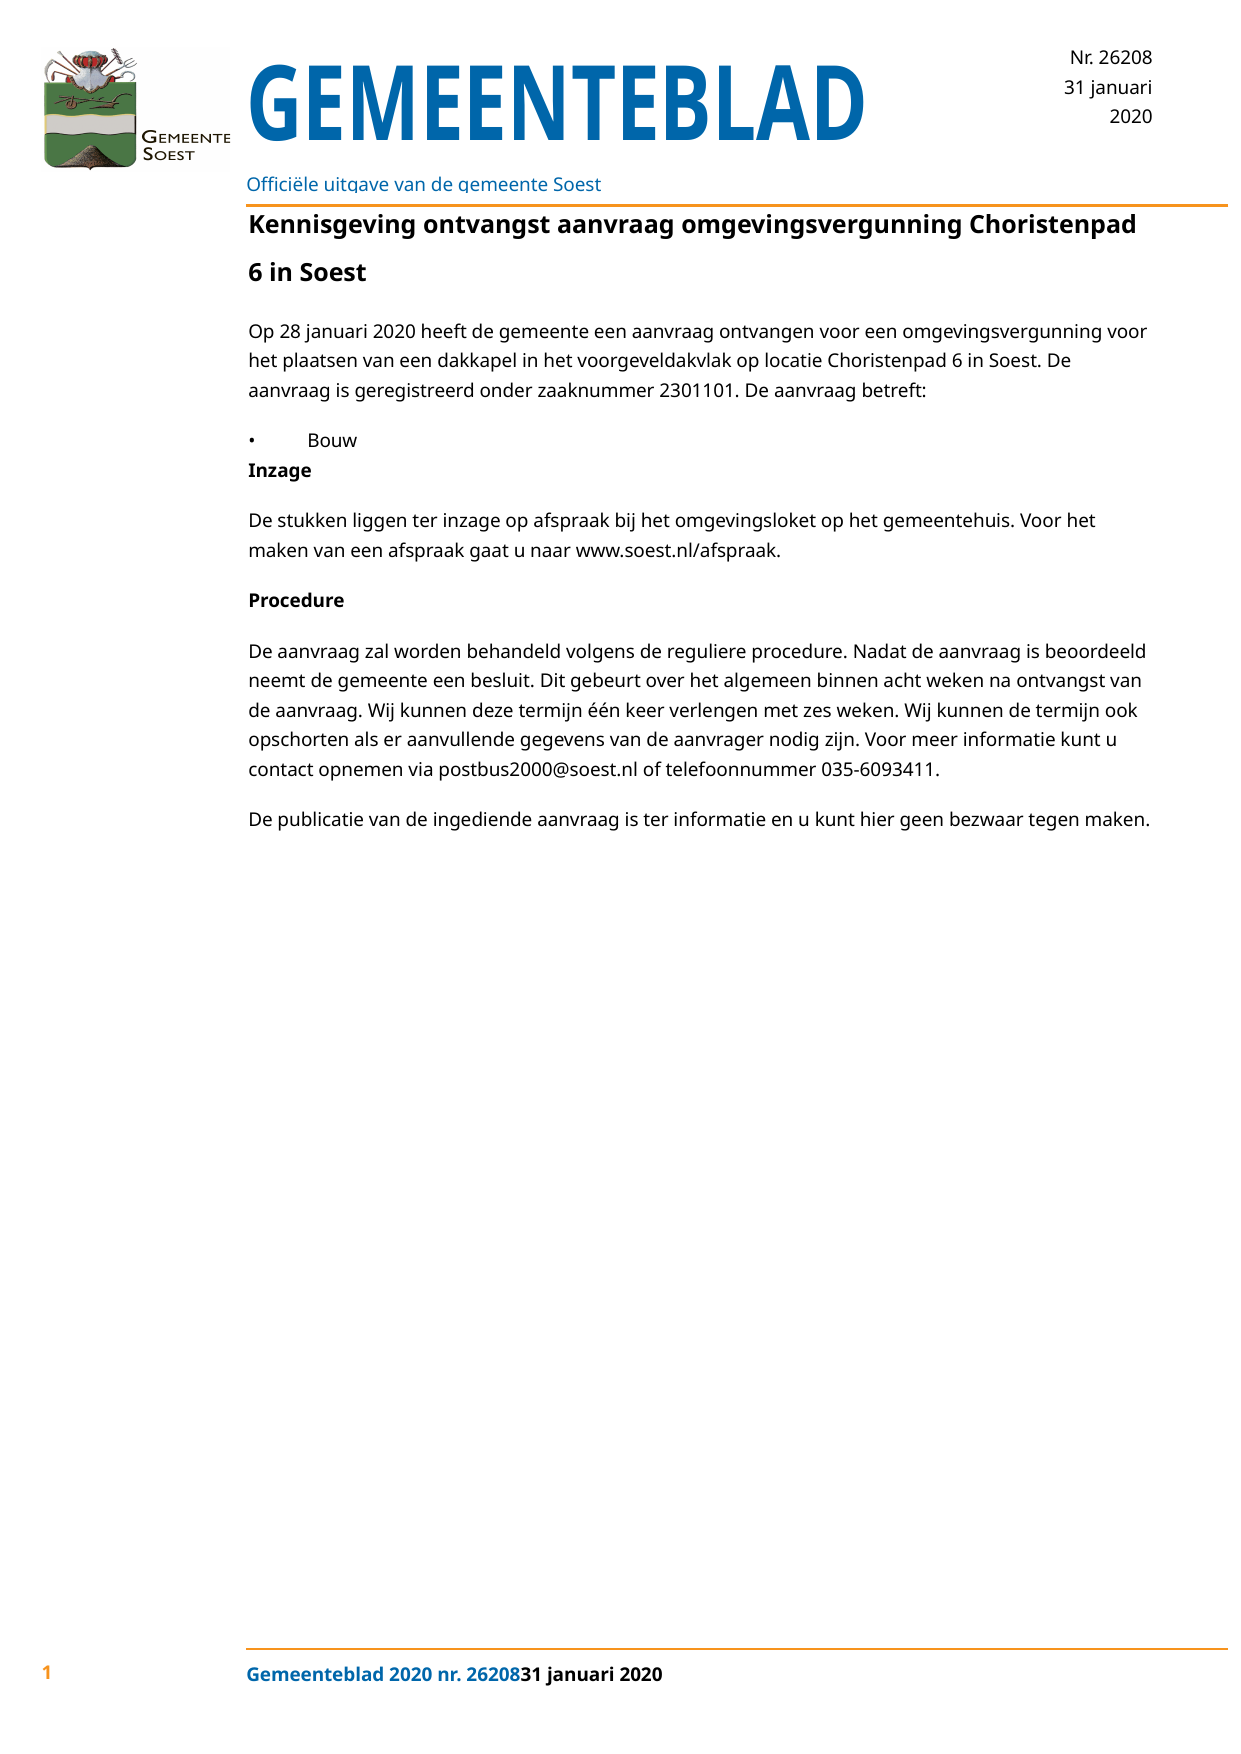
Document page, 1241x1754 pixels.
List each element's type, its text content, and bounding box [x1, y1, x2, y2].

list Bouw [248, 427, 1152, 453]
picture [41, 47, 231, 172]
text De publicatie van de ingediende aanvraag is ter informatie en u kunt hier geen bezwaar tegen maken. [248, 807, 1152, 832]
text De aanvraag zal worden behandeld volgens de reguliere procedure. Nadat de aanvraag is beoordeeld neemt de gemeente een besluit. Dit gebeurt over het algemeen binnen acht weken na ontvangst van de aanvraag. Wij kunnen deze termijn één keer verlengen met zes weken. Wij kunnen de termijn ook opschorten als er aanvullende gegevens van de aanvrager nodig zijn. Voor meer informatie kunt u contact opnemen via postbus2000@soest.nl of telefoonnummer 035-6093411. [248, 638, 1152, 782]
text De stukken liggen ter inzage op afspraak bij het omgevingsloket op het gemeentehuis. Voor het maken van een afspraak gaat u naar www.soest.nl/afspraak. [248, 507, 1152, 563]
text Op 28 januari 2020 heeft de gemeente een aanvraag ontvangen voor een omgevingsvergunning voor het plaatsen van een dakkapel in het voorgeveldakvlak op locatie Choristenpad 6 in Soest. De aanvraag is geregistreerd onder zaaknummer 2301101. De aanvraag betreft: [248, 318, 1152, 403]
text Kennisgeving ontvangst aanvraag omgevingsvergunning Choristenpad 6 in Soest [248, 207, 1152, 288]
text Procedure [248, 587, 1152, 613]
text Inzage [248, 457, 1152, 483]
